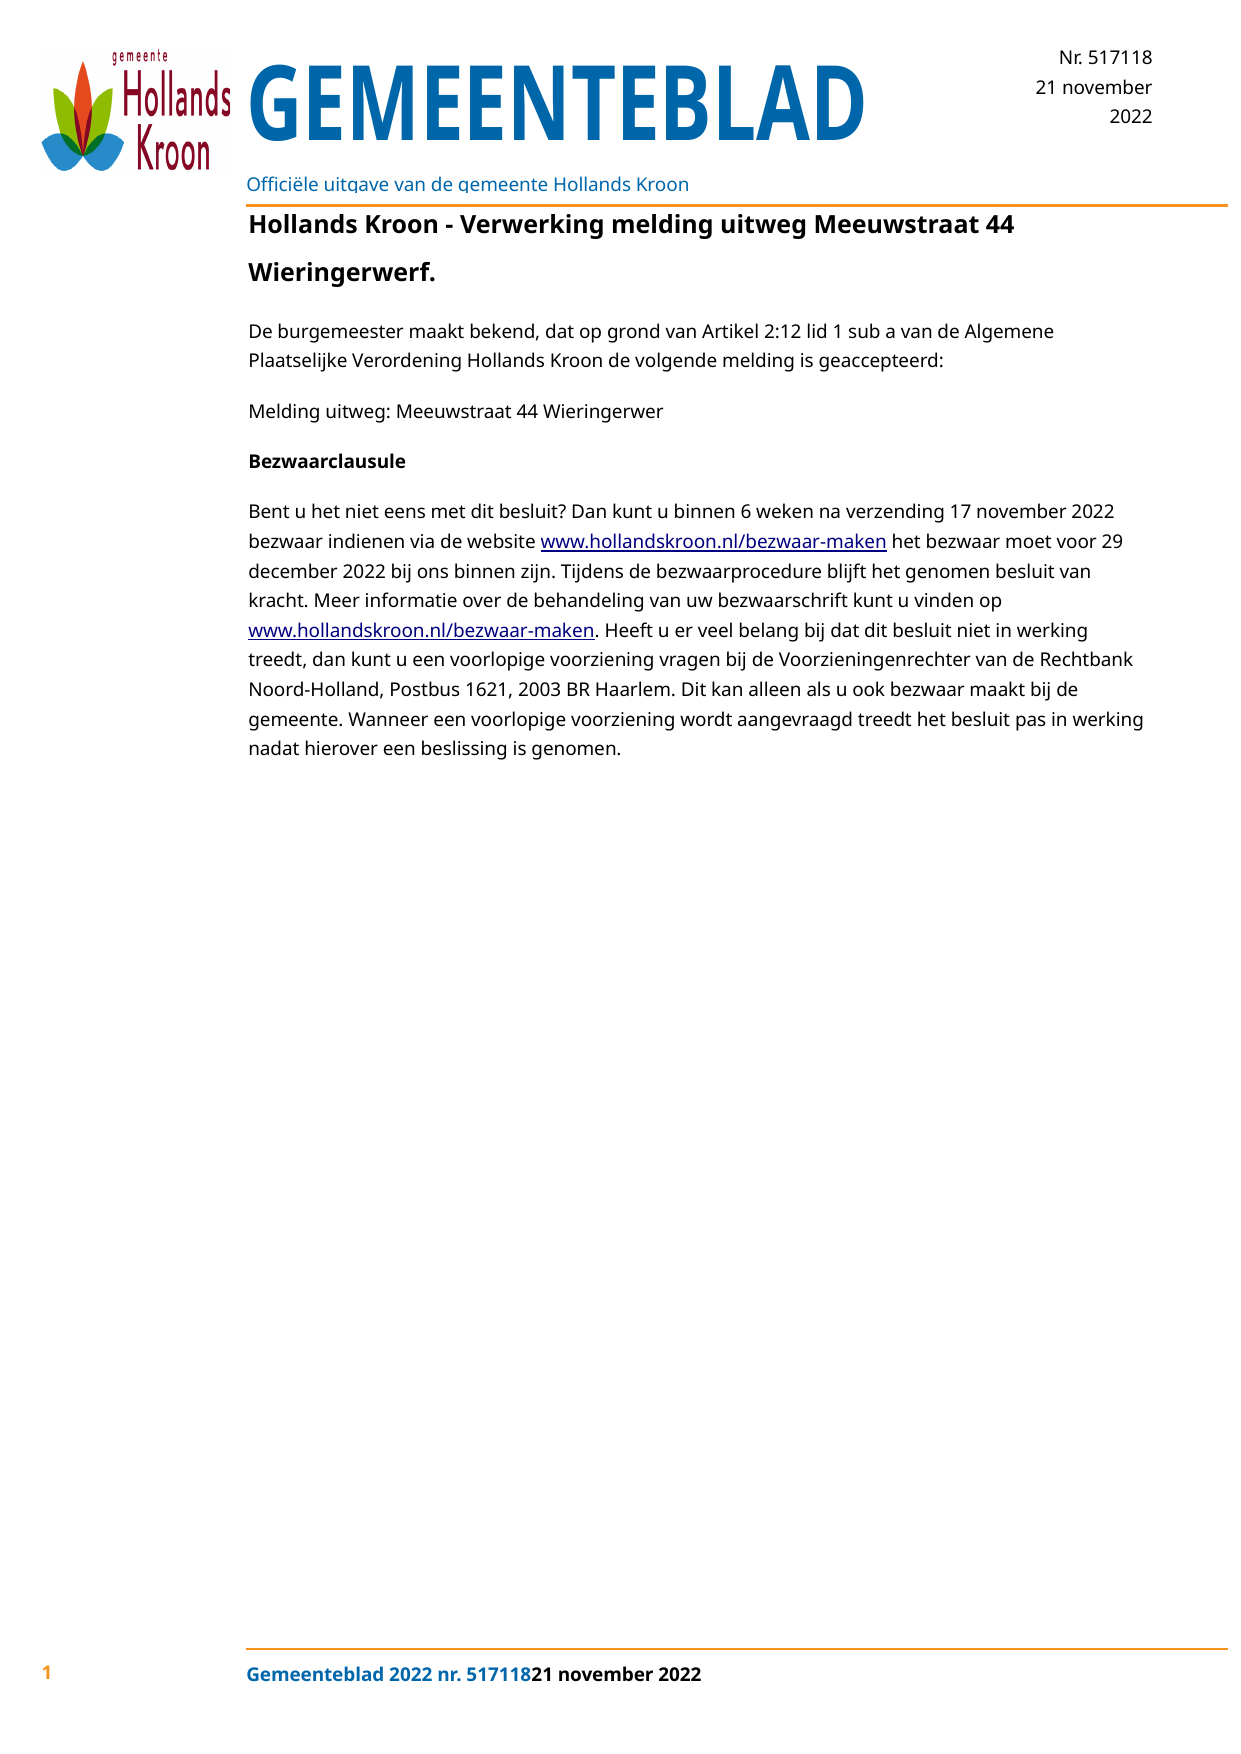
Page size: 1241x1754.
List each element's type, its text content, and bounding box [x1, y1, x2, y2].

text Bezwaarclausule [248, 448, 1152, 474]
text Hollands Kroon - Verwerking melding uitweg Meeuwstraat 44 Wieringerwerf. [248, 207, 1152, 288]
text De burgemeester maakt bekend, dat op grond van Artikel 2:12 lid 1 sub a van de Algemene Plaatselijke Verordening Hollands Kroon de volgende melding is geaccepteerd: [248, 318, 1152, 373]
picture [41, 47, 231, 172]
text Bent u het niet eens met dit besluit? Dan kunt u binnen 6 weken na verzending 17 november 2022 bezwaar indienen via de website www.hollandskroon.nl/bezwaar-maken het bezwaar moet voor 29 december 2022 bij ons binnen zijn. Tijdens de bezwaarprocedure blijft het genomen besluit van kracht. Meer informatie over de behandeling van uw bezwaarschrift kunt u vinden op www.hollandskroon.nl/bezwaar-maken. Heeft u er veel belang bij dat dit besluit niet in werking treedt, dan kunt u een voorlopige voorziening vragen bij de Voorzieningenrechter van de Rechtbank Noord-Holland, Postbus 1621, 2003 BR Haarlem. Dit kan alleen als u ook bezwaar maakt bij de gemeente. Wanneer een voorlopige voorziening wordt aangevraagd treedt het besluit pas in werking nadat hierover een beslissing is genomen. [248, 499, 1152, 761]
text Melding uitweg: Meeuwstraat 44 Wieringerwer [248, 398, 1152, 424]
